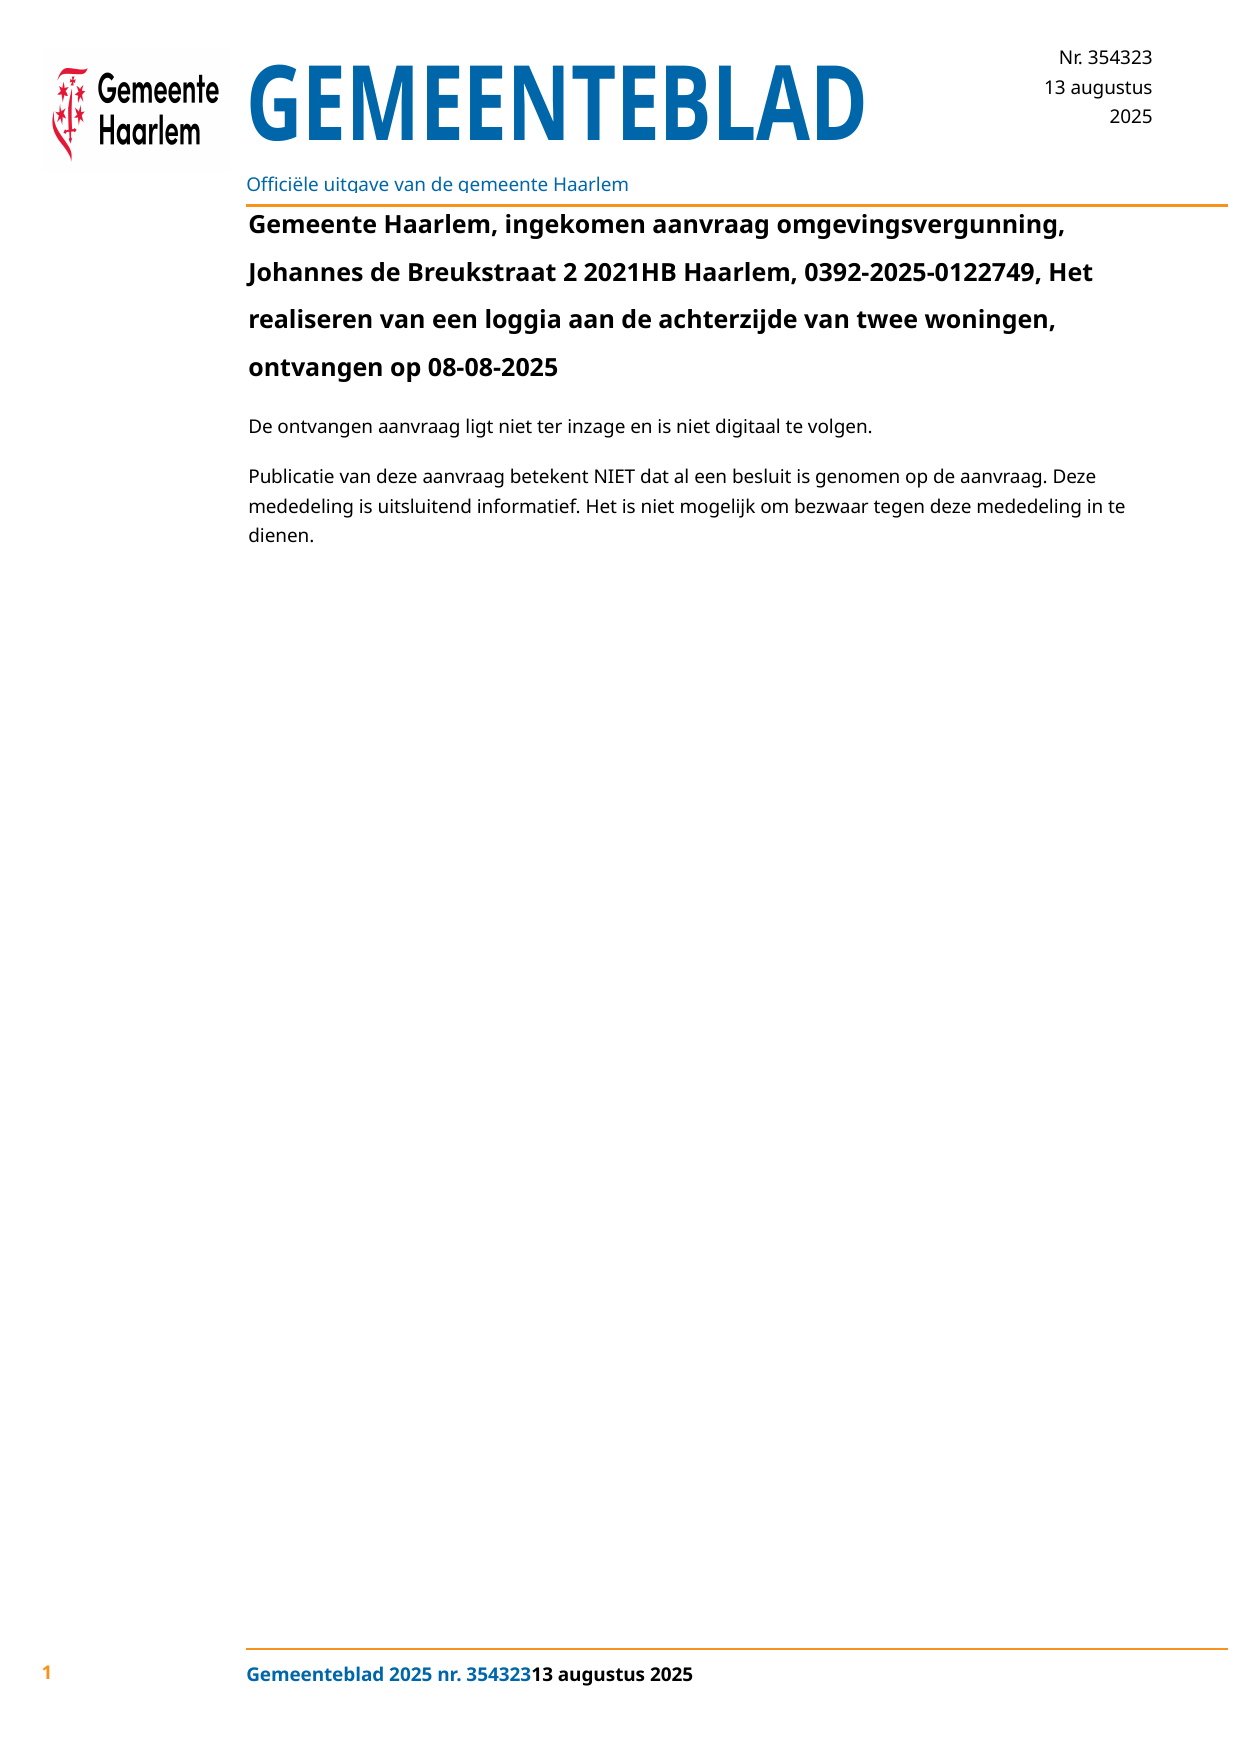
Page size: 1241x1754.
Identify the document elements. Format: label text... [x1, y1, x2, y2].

text De ontvangen aanvraag ligt niet ter inzage en is niet digitaal te volgen. [248, 413, 1152, 439]
text Gemeente Haarlem, ingekomen aanvraag omgevingsvergunning, Johannes de Breukstraat 2 2021HB Haarlem, 0392-2025-0122749, Het realiseren van een loggia aan de achterzijde van twee woningen, ontvangen op 08-08-2025 [248, 207, 1152, 384]
picture [41, 47, 231, 172]
text Publicatie van deze aanvraag betekent NIET dat al een besluit is genomen op de aanvraag. Deze mededeling is uitsluitend informatief. Het is niet mogelijk om bezwaar tegen deze mededeling in te dienen. [248, 463, 1152, 548]
